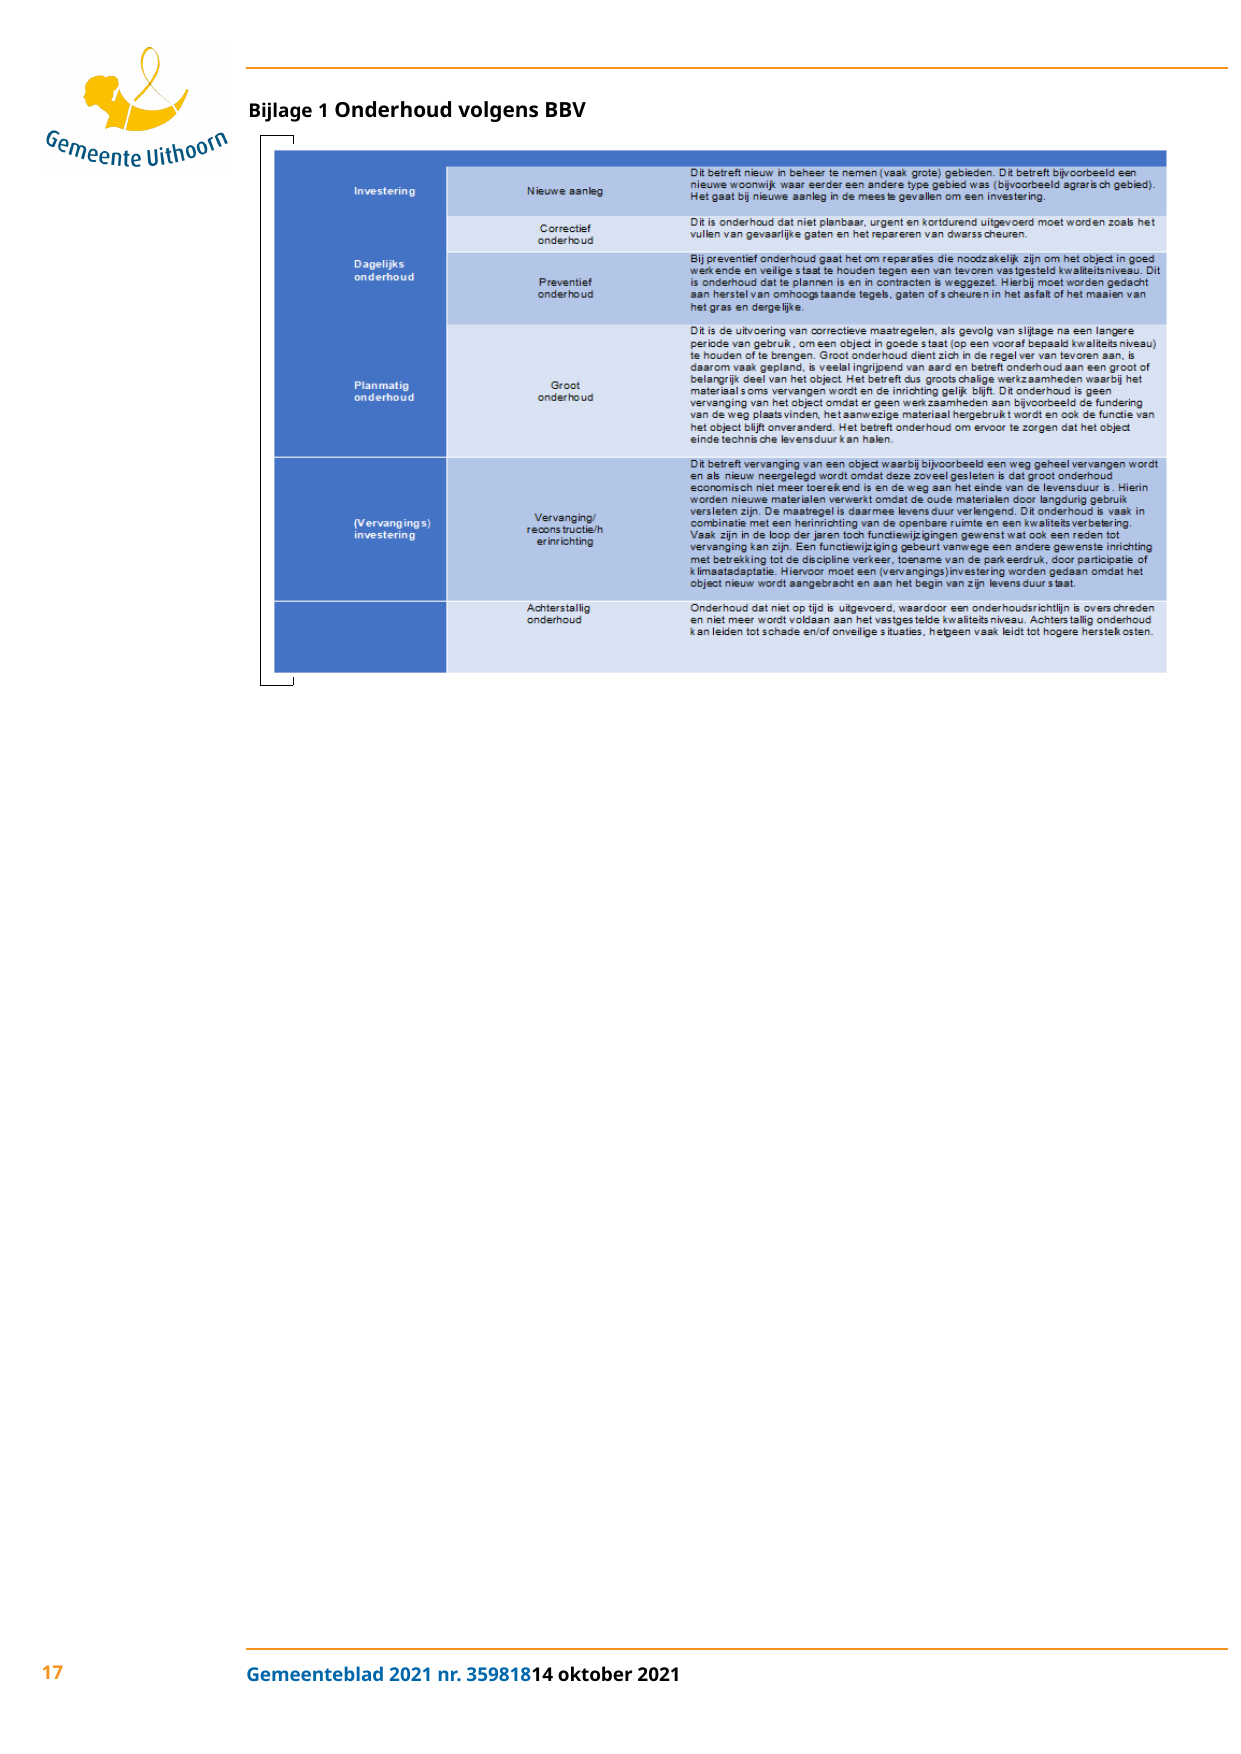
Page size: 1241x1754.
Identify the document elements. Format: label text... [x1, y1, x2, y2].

picture [268, 144, 1173, 677]
text Bijlage 1 Onderhoud volgens BBV [248, 95, 1152, 123]
picture [41, 47, 231, 172]
